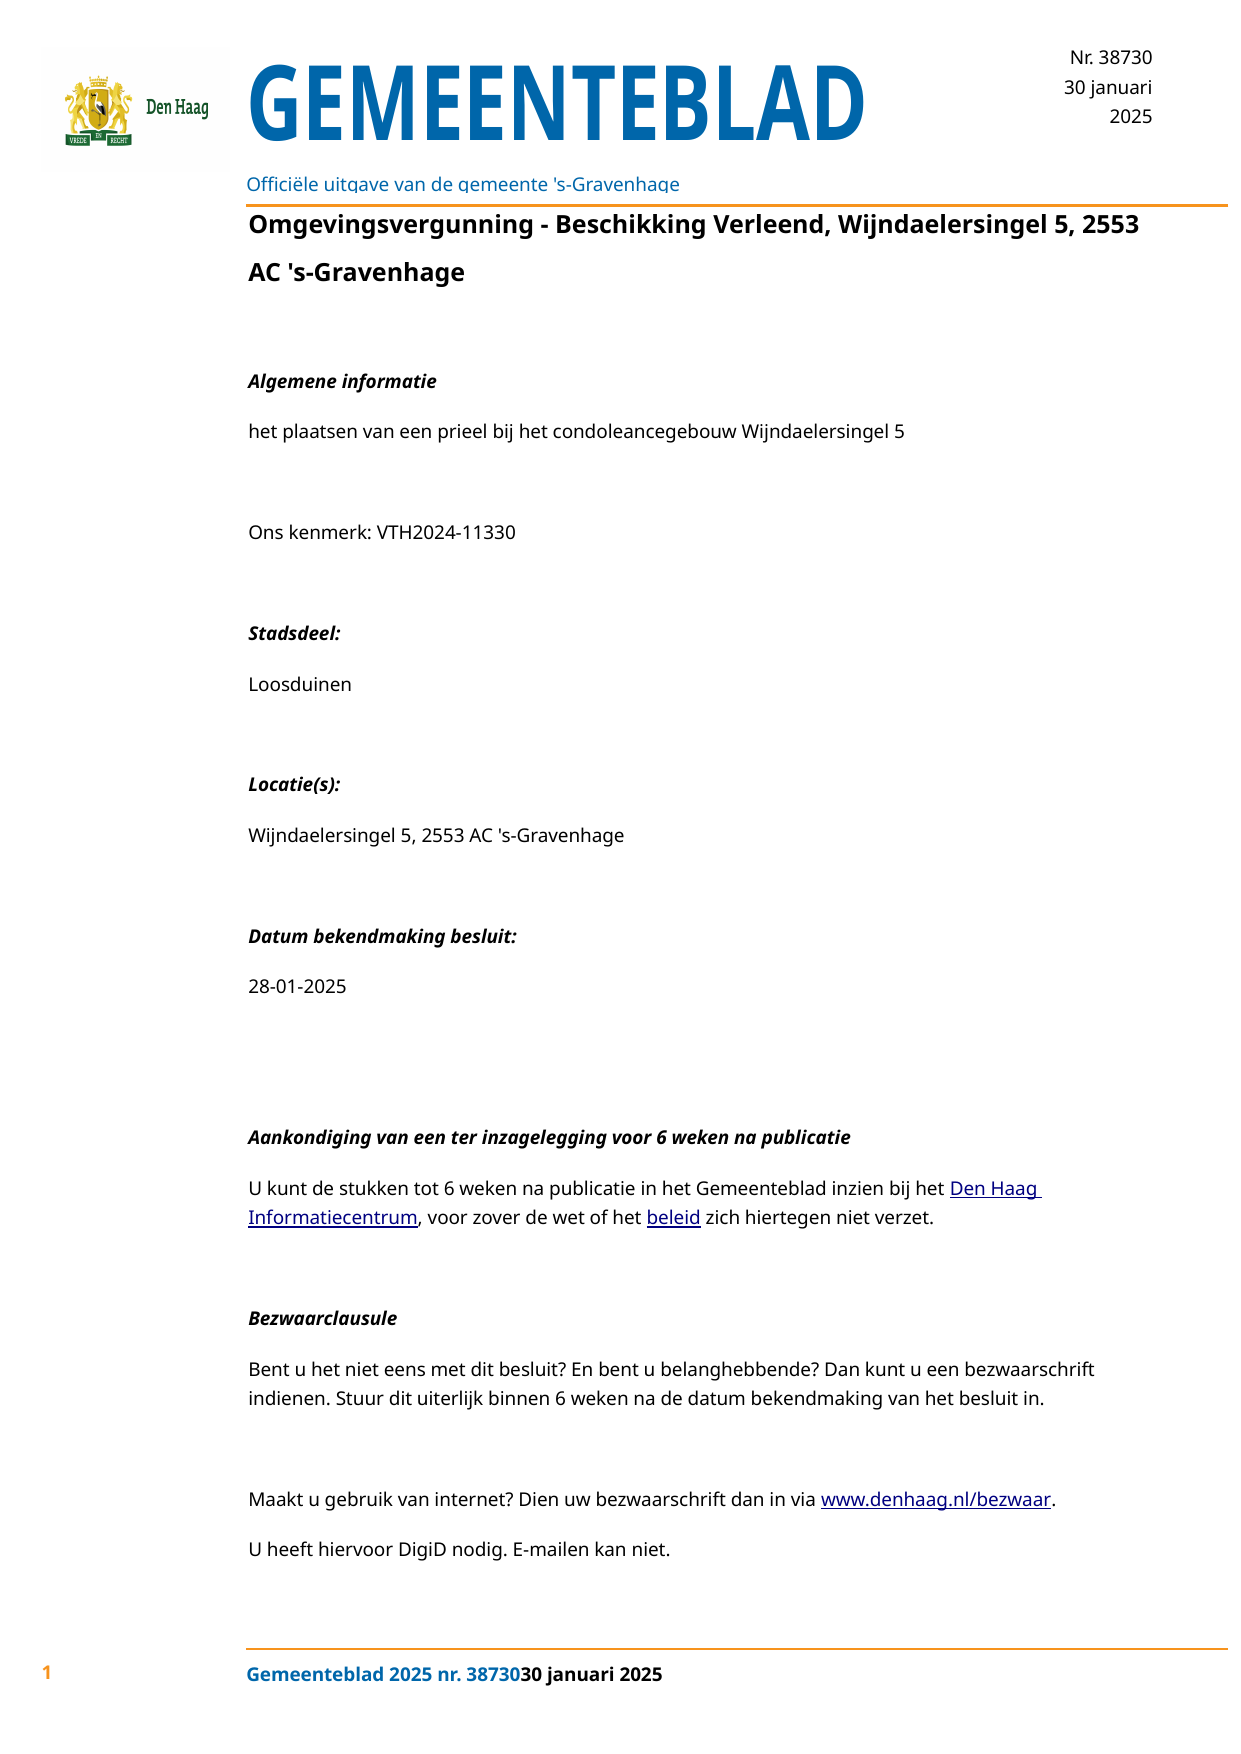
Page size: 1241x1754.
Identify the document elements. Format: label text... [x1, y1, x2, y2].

text U kunt de stukken tot 6 weken na publicatie in het Gemeenteblad inzien bij het Den Haag Informatiecentrum, voor zover de wet of het beleid zich hiertegen niet verzet. [248, 1175, 1152, 1230]
text Bezwaarclausule [248, 1305, 1152, 1331]
text Maakt u gebruik van internet? Dien uw bezwaarschrift dan in via www.denhaag.nl/bezwaar. [248, 1486, 1152, 1512]
text U heeft hiervoor DigiD nodig. E-mailen kan niet. [248, 1537, 1152, 1562]
text 28-01-2025 [248, 973, 1152, 999]
text Stadsdeel: [248, 620, 1152, 646]
picture [41, 47, 231, 172]
text Ons kenmerk: VTH2024-11330 [248, 519, 1152, 545]
text Datum bekendmaking besluit: [248, 923, 1152, 949]
text het plaatsen van een prieel bij het condoleancegebouw Wijndaelersingel 5 [248, 419, 1152, 444]
text Aankondiging van een ter inzagelegging voor 6 weken na publicatie [248, 1124, 1152, 1150]
text Locatie(s): [248, 772, 1152, 797]
text Algemene informatie [248, 368, 1152, 394]
text Wijndaelersingel 5, 2553 AC 's-Gravenhage [248, 822, 1152, 848]
text Bent u het niet eens met dit besluit? En bent u belanghebbende? Dan kunt u een bezwaarschrift indienen. Stuur dit uiterlijk binnen 6 weken na de datum bekendmaking van het besluit in. [248, 1356, 1152, 1411]
text Loosduinen [248, 671, 1152, 697]
text Omgevingsvergunning - Beschikking Verleend, Wijndaelersingel 5, 2553 AC 's-Gravenhage [248, 207, 1152, 288]
